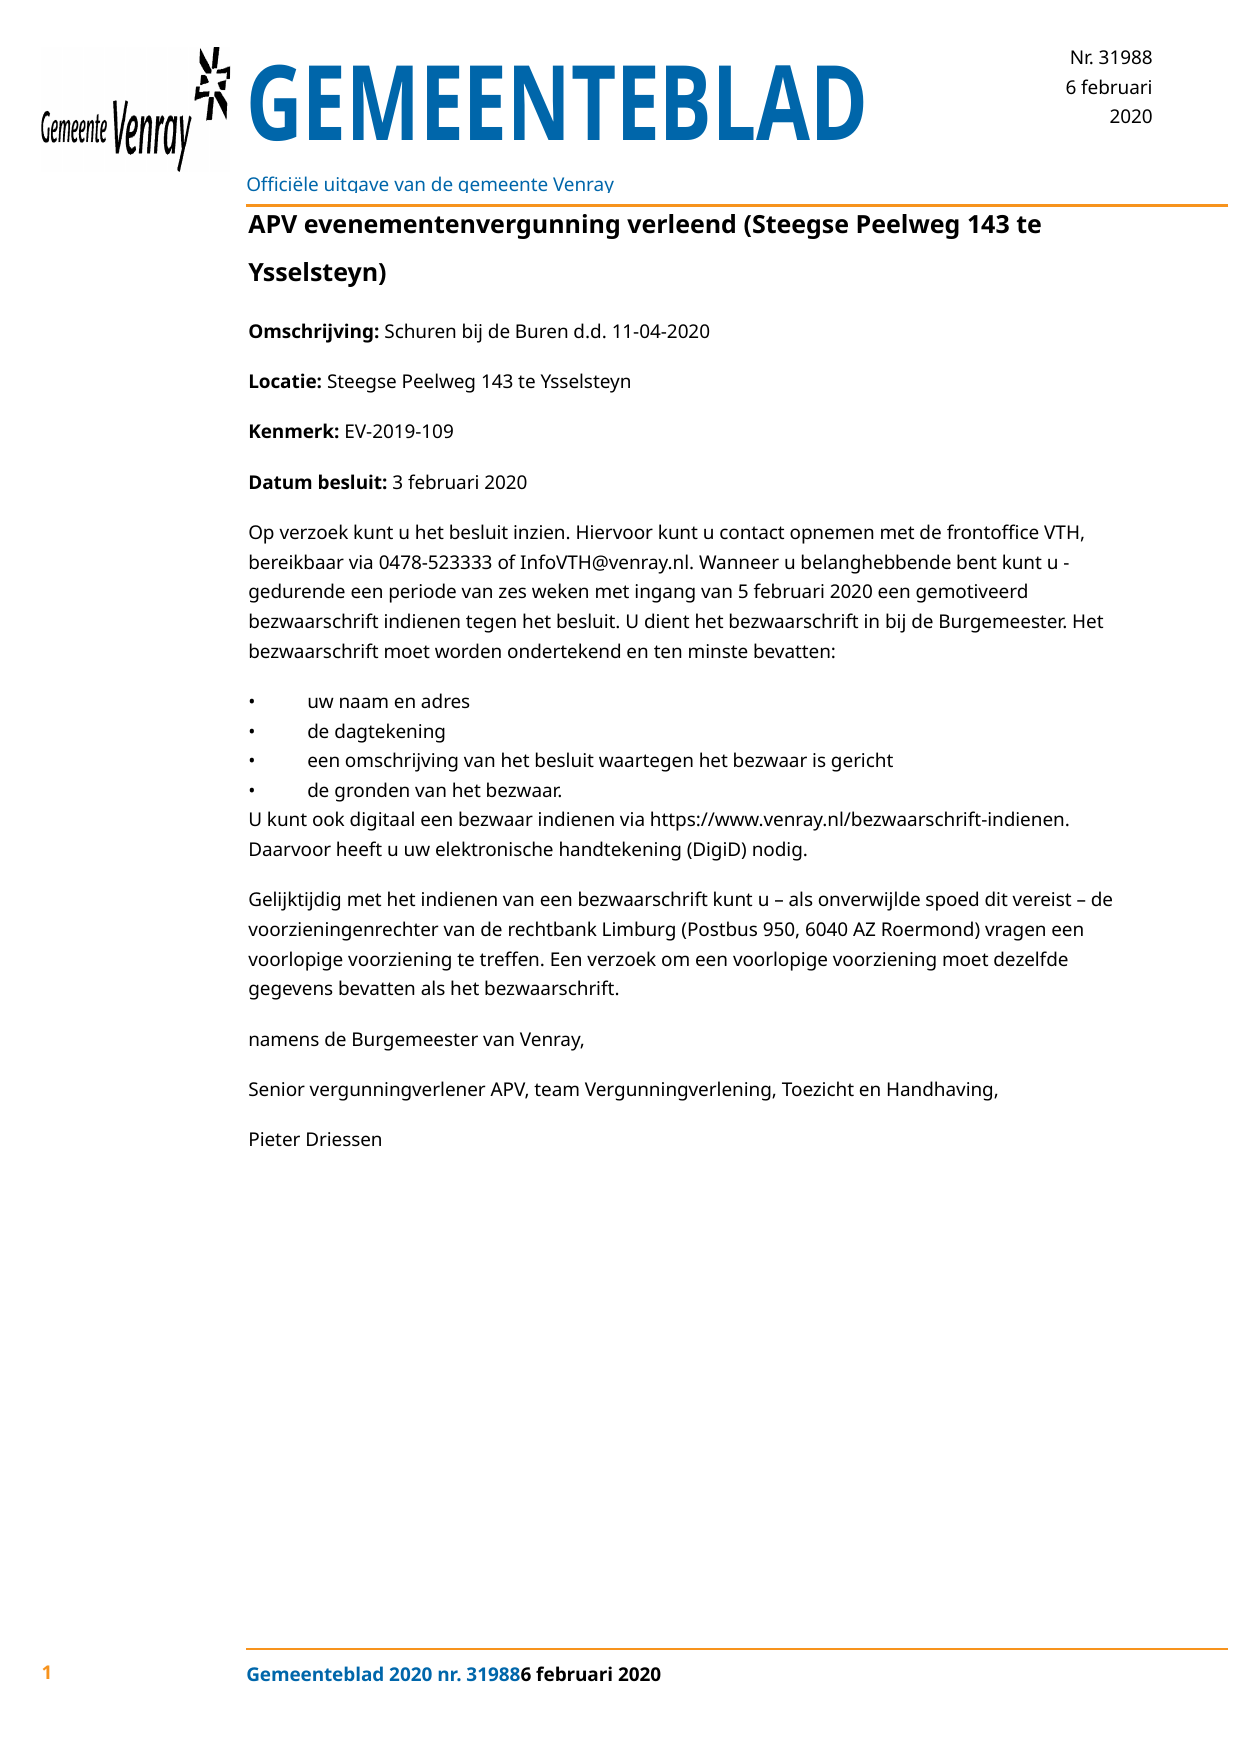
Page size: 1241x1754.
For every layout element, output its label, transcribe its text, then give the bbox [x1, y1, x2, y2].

list een omschrijving van het besluit waartegen het bezwaar is gericht [248, 747, 1152, 773]
text Op verzoek kunt u het besluit inzien. Hiervoor kunt u contact opnemen met de frontoffice VTH, bereikbaar via 0478-523333 of InfoVTH@venray.nl. Wanneer u belanghebbende bent kunt u - gedurende een periode van zes weken met ingang van 5 februari 2020 een gemotiveerd bezwaarschrift indienen tegen het besluit. U dient het bezwaarschrift in bij de Burgemeester. Het bezwaarschrift moet worden ondertekend en ten minste bevatten: [248, 519, 1152, 664]
text Kenmerk: EV-2019-109 [248, 419, 1152, 444]
list de dagtekening [248, 718, 1152, 744]
picture [41, 47, 231, 172]
text namens de Burgemeester van Venray, [248, 1026, 1152, 1052]
text Senior vergunningverlener APV, team Vergunningverlening, Toezicht en Handhaving, [248, 1076, 1152, 1102]
text APV evenementenvergunning verleend (Steegse Peelweg 143 te Ysselsteyn) [248, 207, 1152, 288]
list uw naam en adres [248, 688, 1152, 714]
text U kunt ook digitaal een bezwaar indienen via https://www.venray.nl/bezwaarschrift-indienen. Daarvoor heeft u uw elektronische handtekening (DigiD) nodig. [248, 807, 1152, 862]
text Omschrijving: Schuren bij de Buren d.d. 11-04-2020 [248, 318, 1152, 344]
list de gronden van het bezwaar. [248, 777, 1152, 803]
text Datum besluit: 3 februari 2020 [248, 469, 1152, 495]
text Gelijktijdig met het indienen van een bezwaarschrift kunt u – als onverwijlde spoed dit vereist – de voorzieningenrechter van de rechtbank Limburg (Postbus 950, 6040 AZ Roermond) vragen een voorlopige voorziening te treffen. Een verzoek om een voorlopige voorziening moet dezelfde gegevens bevatten als het bezwaarschrift. [248, 887, 1152, 1001]
text Locatie: Steegse Peelweg 143 te Ysselsteyn [248, 368, 1152, 394]
text Pieter Driessen [248, 1127, 1152, 1152]
